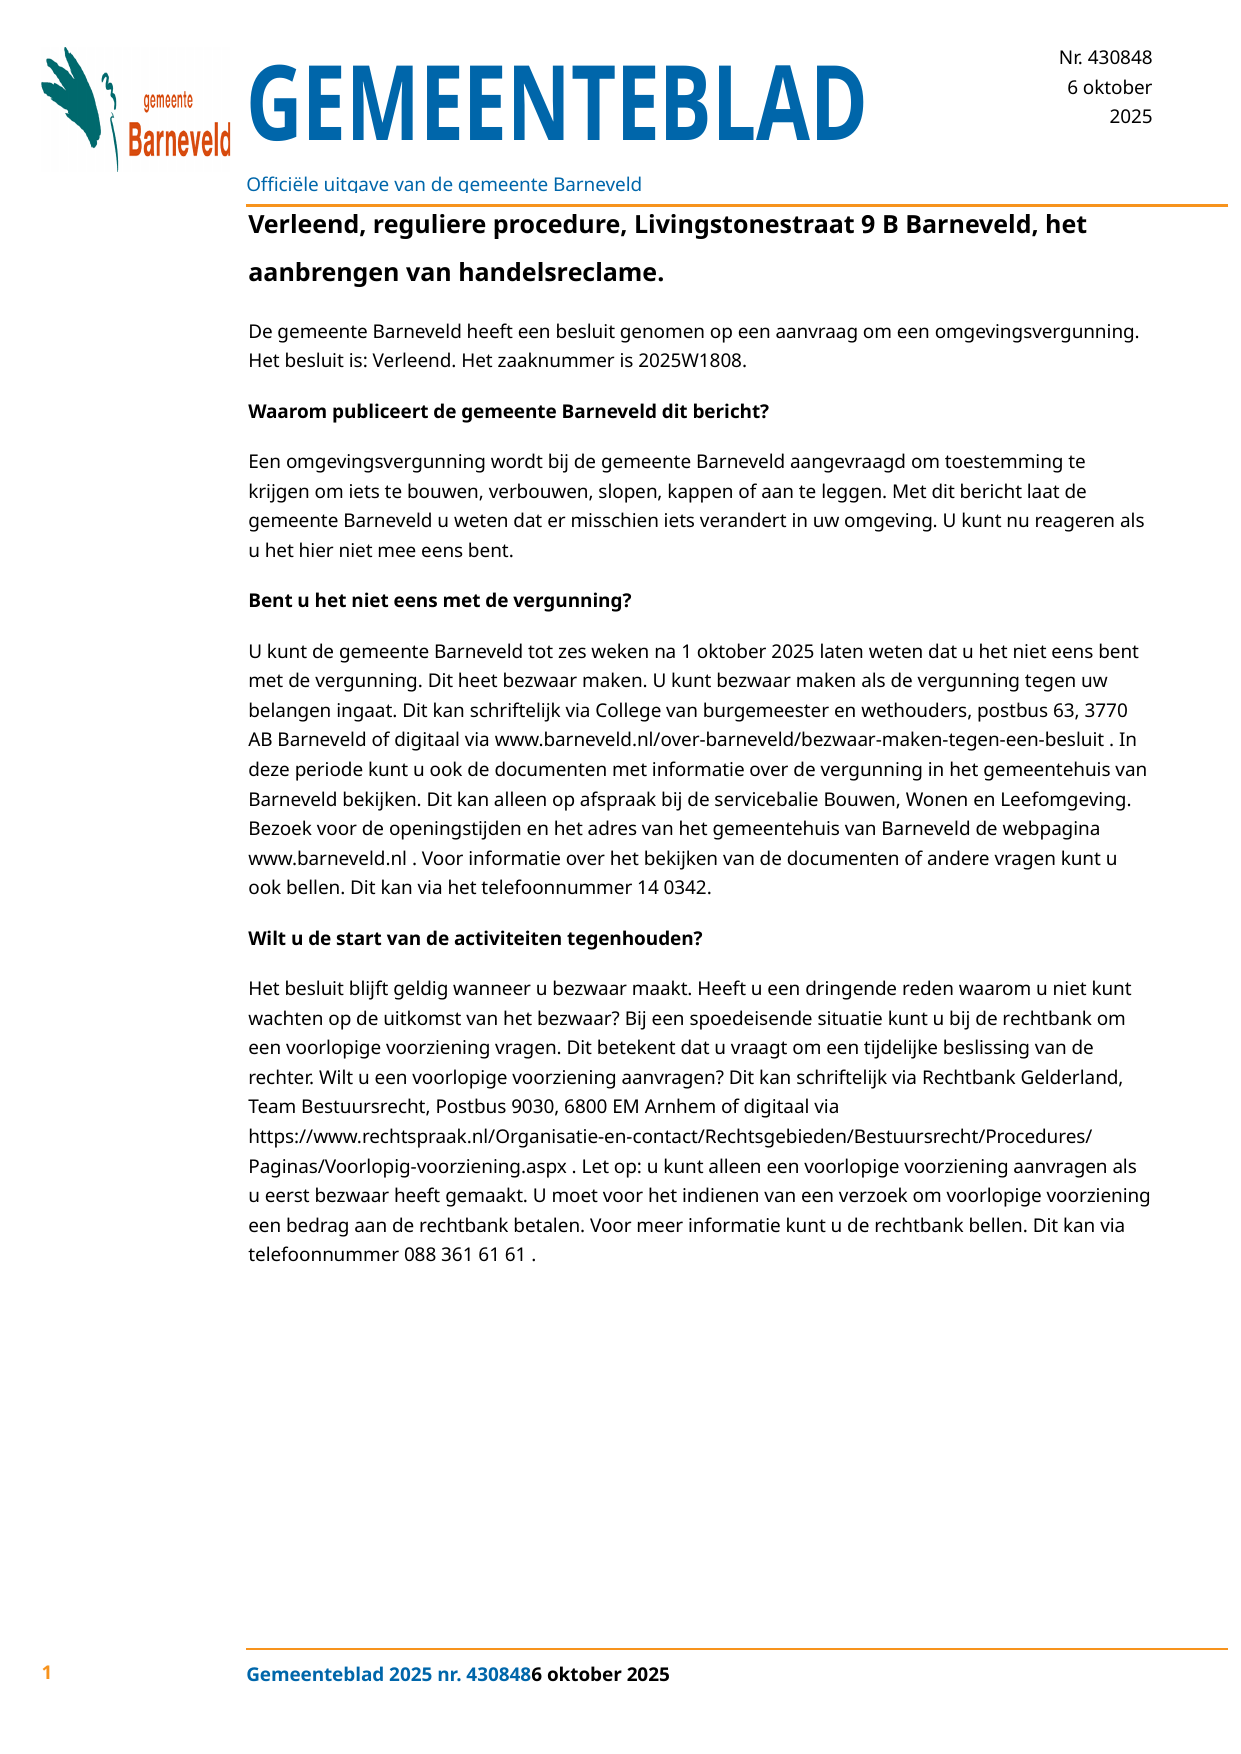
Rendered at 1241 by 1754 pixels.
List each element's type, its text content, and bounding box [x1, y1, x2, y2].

text U kunt de gemeente Barneveld tot zes weken na 1 oktober 2025 laten weten dat u het niet eens bent met de vergunning. Dit heet bezwaar maken. U kunt bezwaar maken als de vergunning tegen uw belangen ingaat. Dit kan schriftelijk via College van burgemeester en wethouders, postbus 63, 3770 AB Barneveld of digitaal via www.barneveld.nl/over-barneveld/bezwaar-maken-tegen-een-besluit . In deze periode kunt u ook de documenten met informatie over de vergunning in het gemeentehuis van Barneveld bekijken. Dit kan alleen op afspraak bij de servicebalie Bouwen, Wonen en Leefomgeving. Bezoek voor de openingstijden en het adres van het gemeentehuis van Barneveld de webpagina www.barneveld.nl . Voor informatie over het bekijken van de documenten of andere vragen kunt u ook bellen. Dit kan via het telefoonnummer 14 0342. [248, 638, 1152, 900]
text Wilt u de start van de activiteiten tegenhouden? [248, 925, 1152, 951]
text Bent u het niet eens met de vergunning? [248, 587, 1152, 613]
text Waarom publiceert de gemeente Barneveld dit bericht? [248, 398, 1152, 424]
text Het besluit blijft geldig wanneer u bezwaar maakt. Heeft u een dringende reden waarom u niet kunt wachten op de uitkomst van het bezwaar? Bij een spoedeisende situatie kunt u bij de rechtbank om een voorlopige voorziening vragen. Dit betekent dat u vraagt om een tijdelijke beslissing van de rechter. Wilt u een voorlopige voorziening aanvragen? Dit kan schriftelijk via Rechtbank Gelderland, Team Bestuursrecht, Postbus 9030, 6800 EM Arnhem of digitaal via https://www.rechtspraak.nl/Organisatie-en-contact/Rechtsgebieden/Bestuursrecht/Procedures/Paginas/Voorlopig-voorziening.aspx . Let op: u kunt alleen een voorlopige voorziening aanvragen als u eerst bezwaar heeft gemaakt. U moet voor het indienen van een verzoek om voorlopige voorziening een bedrag aan de rechtbank betalen. Voor meer informatie kunt u de rechtbank bellen. Dit kan via telefoonnummer 088 361 61 61 . [248, 975, 1152, 1267]
text Verleend, reguliere procedure, Livingstonestraat 9 B Barneveld, het aanbrengen van handelsreclame. [248, 207, 1152, 288]
text De gemeente Barneveld heeft een besluit genomen op een aanvraag om een omgevingsvergunning. Het besluit is: Verleend. Het zaaknummer is 2025W1808. [248, 318, 1152, 373]
picture [41, 47, 231, 172]
text Een omgevingsvergunning wordt bij de gemeente Barneveld aangevraagd om toestemming te krijgen om iets te bouwen, verbouwen, slopen, kappen of aan te leggen. Met dit bericht laat de gemeente Barneveld u weten dat er misschien iets verandert in uw omgeving. U kunt nu reageren als u het hier niet mee eens bent. [248, 448, 1152, 563]
